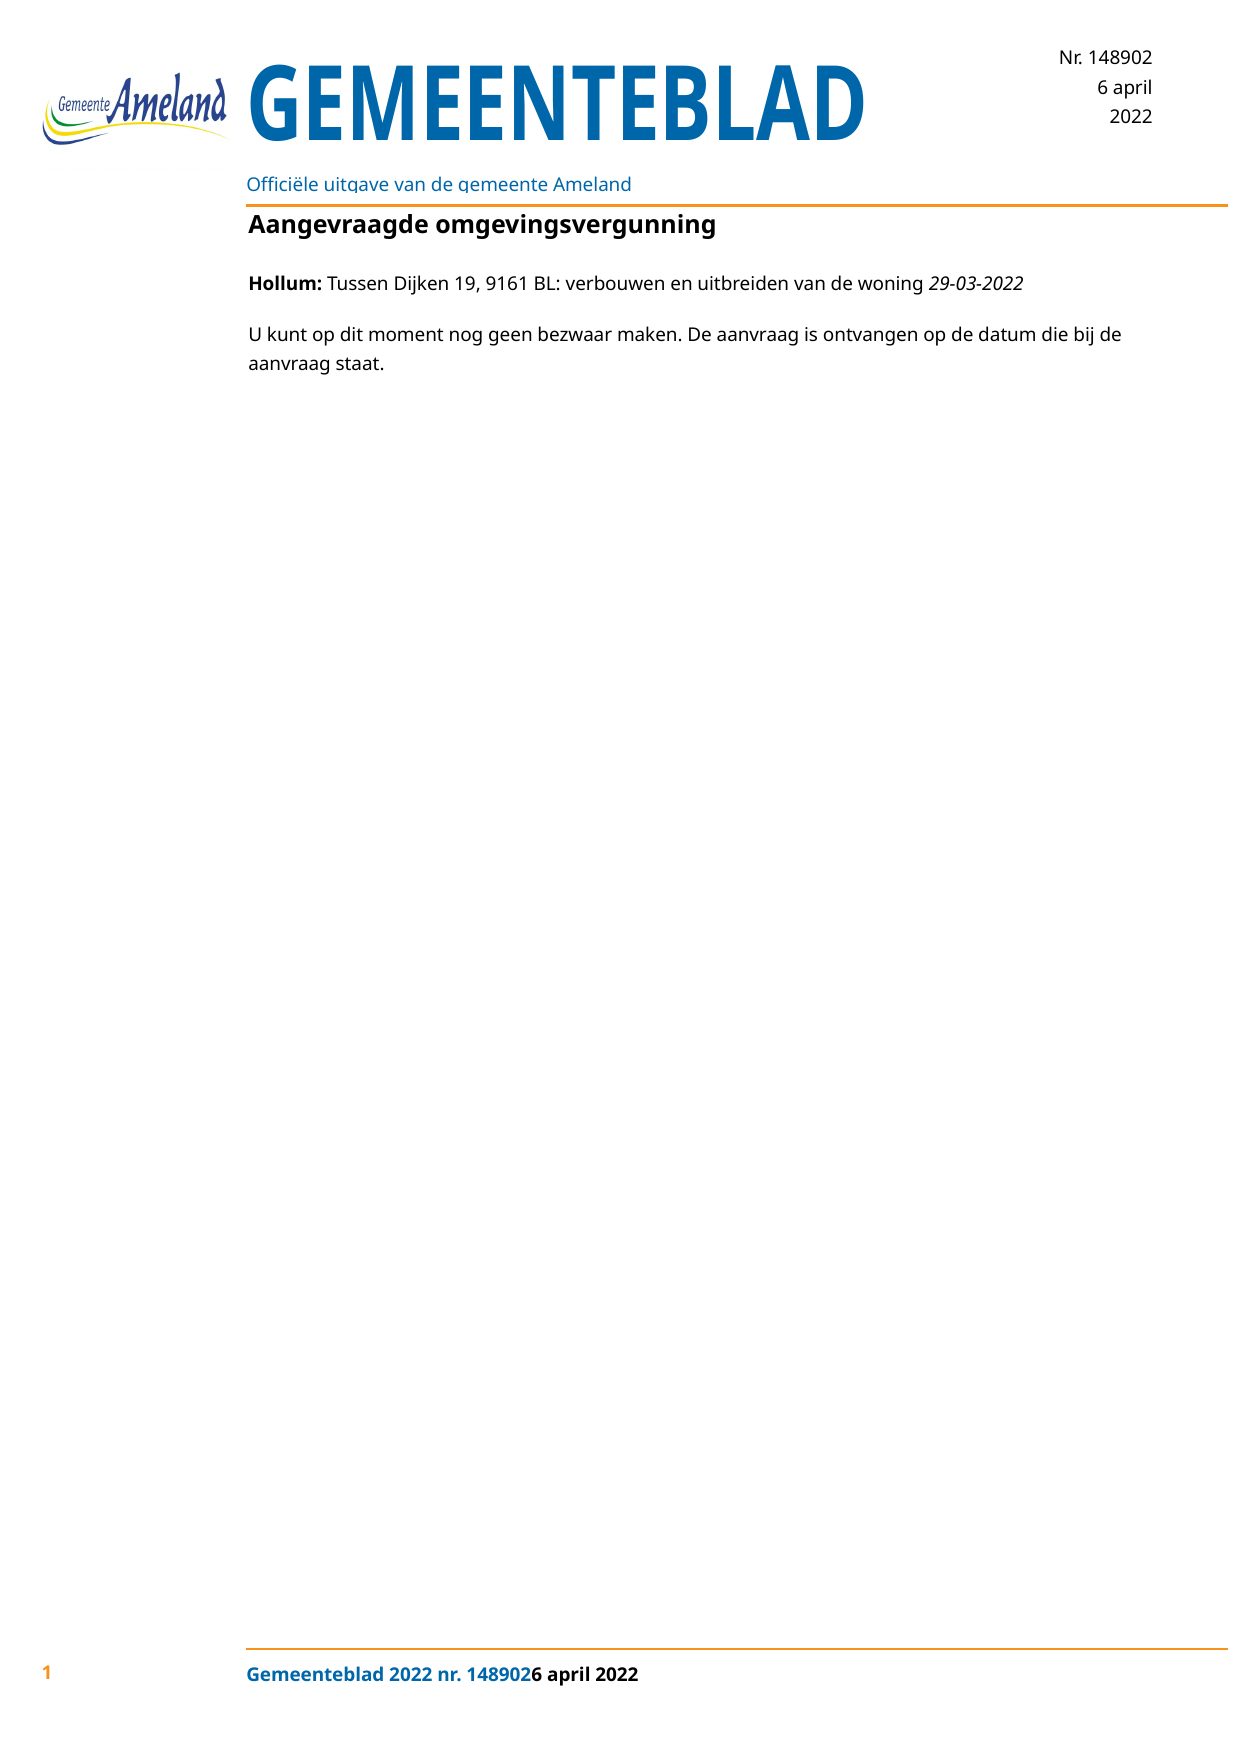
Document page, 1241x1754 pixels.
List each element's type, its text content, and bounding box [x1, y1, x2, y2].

text U kunt op dit moment nog geen bezwaar maken. De aanvraag is ontvangen op de datum die bij de aanvraag staat. [248, 321, 1152, 376]
picture [41, 47, 231, 172]
text Aangevraagde omgevingsvergunning [248, 207, 1152, 241]
text Hollum: Tussen Dijken 19, 9161 BL: verbouwen en uitbreiden van de woning 29-03-2022 [248, 270, 1152, 296]
